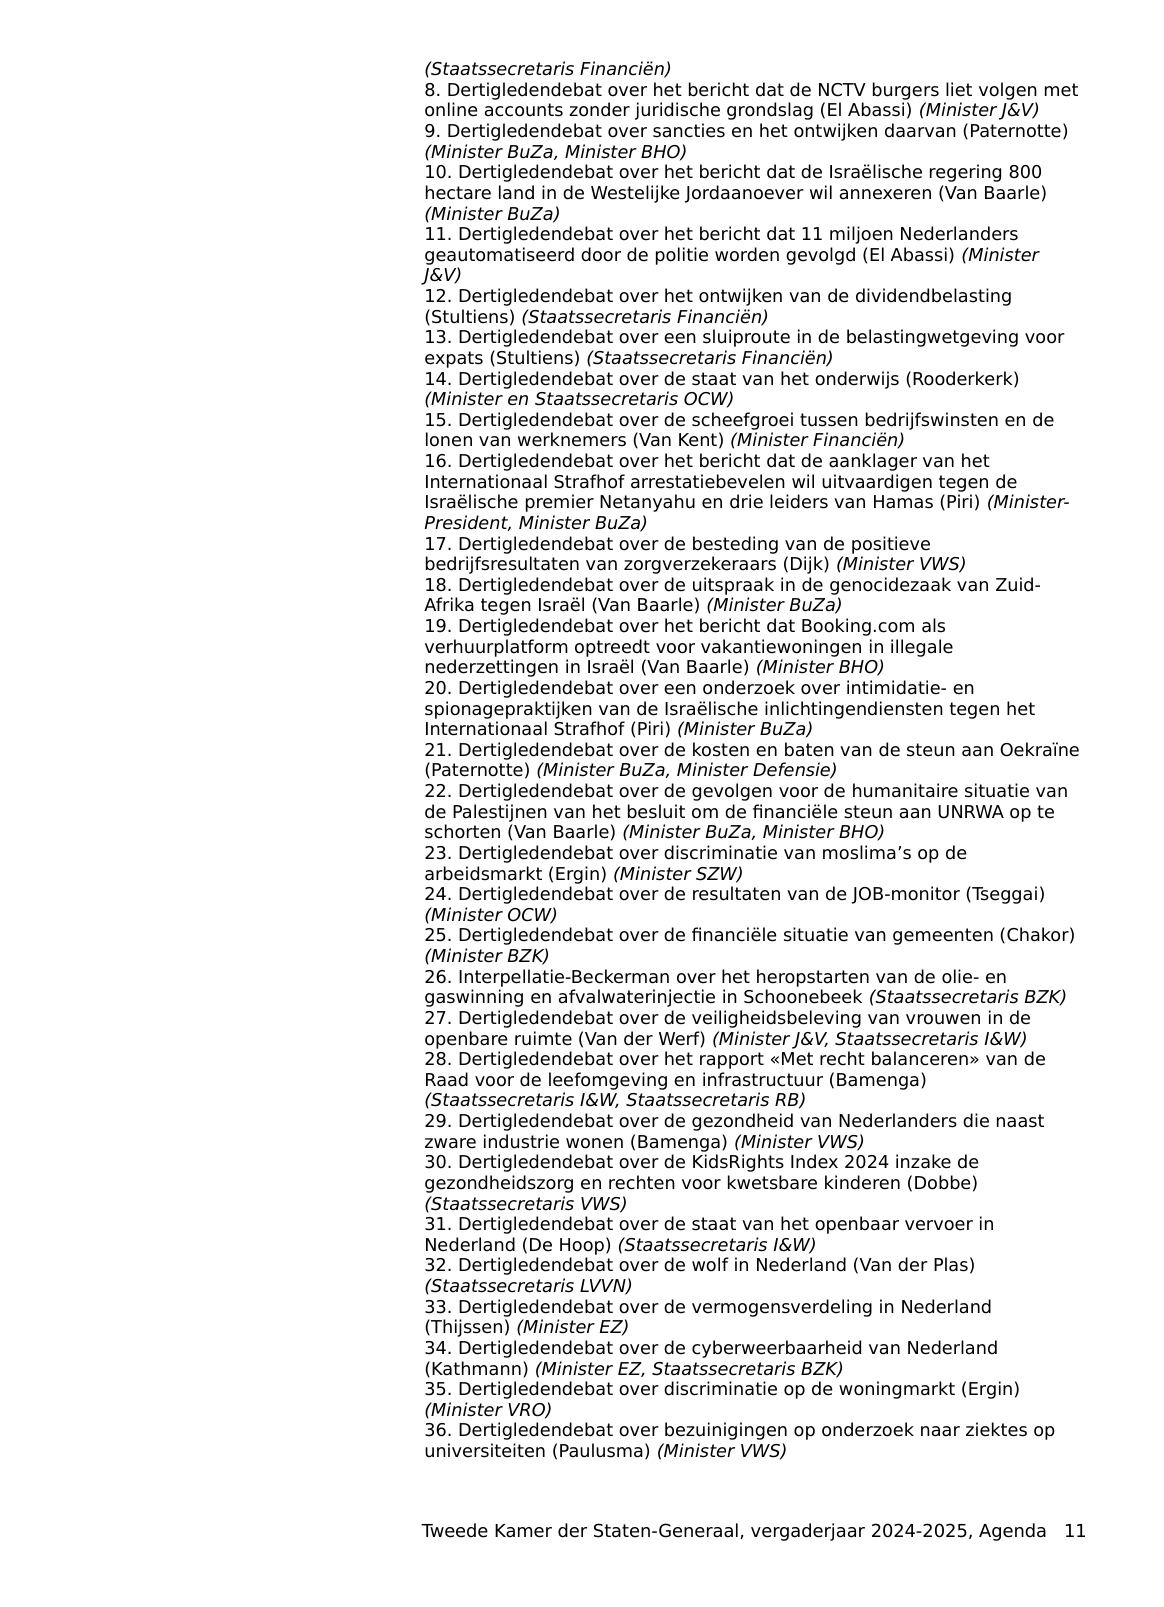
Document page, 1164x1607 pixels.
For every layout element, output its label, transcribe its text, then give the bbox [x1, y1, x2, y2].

table_cell [77, 1049, 401, 1111]
table_cell [401, 1420, 418, 1462]
table_cell [77, 410, 401, 451]
table_cell 9. Dertigledendebat over sancties en het ontwijken daarvan (Paternotte) (Minister BuZa, Minister BHO) [418, 121, 1087, 162]
table_cell [401, 80, 418, 121]
table_cell [77, 1152, 401, 1214]
table_cell [77, 1297, 401, 1338]
table_cell 11. Dertigledendebat over het bericht dat 11 miljoen Nederlanders geautomatiseerd door de politie worden gevolgd (El Abassi) (Minister J&V) [418, 224, 1087, 286]
table_cell 8. Dertigledendebat over het bericht dat de NCTV burgers liet volgen met online accounts zonder juridische grondslag (El Abassi) (Minister J&V) [418, 80, 1087, 121]
table_cell [77, 1255, 401, 1297]
table_cell [77, 884, 401, 925]
table_cell [77, 162, 401, 224]
table_cell [401, 327, 418, 368]
table_cell [77, 80, 401, 121]
table_cell [77, 575, 401, 616]
table_cell [77, 59, 401, 80]
table_cell [401, 534, 418, 575]
table_cell [401, 451, 418, 533]
table_cell 25. Dertigledendebat over de financiële situatie van gemeenten (Chakor) (Minister BZK) [418, 925, 1087, 967]
table_cell 33. Dertigledendebat over de vermogensverdeling in Nederland (Thijssen) (Minister EZ) [418, 1297, 1087, 1338]
table_cell [77, 616, 401, 678]
table_cell [77, 327, 401, 368]
table_cell [401, 616, 418, 678]
table_cell [77, 740, 401, 781]
table_cell [401, 1152, 418, 1214]
table_cell 34. Dertigledendebat over de cyberweerbaarheid van Nederland (Kathmann) (Minister EZ, Staatssecretaris BZK) [418, 1338, 1087, 1379]
table_cell 36. Dertigledendebat over bezuinigingen op onderzoek naar ziektes op universiteiten (Paulusma) (Minister VWS) [418, 1420, 1087, 1462]
table_cell [77, 925, 401, 967]
table_cell [77, 224, 401, 286]
table_cell 17. Dertigledendebat over de besteding van de positieve bedrijfsresultaten van zorgverzekeraars (Dijk) (Minister VWS) [418, 534, 1087, 575]
table_cell [401, 967, 418, 1008]
table_cell 26. Interpellatie-Beckerman over het heropstarten van de olie- en gaswinning en afvalwaterinjectie in Schoonebeek (Staatssecretaris BZK) [418, 967, 1087, 1008]
table_cell 13. Dertigledendebat over een sluiproute in de belastingwetgeving voor expats (Stultiens) (Staatssecretaris Financiën) [418, 327, 1087, 368]
table_cell 14. Dertigledendebat over de staat van het onderwijs (Rooderkerk) (Minister en Staatssecretaris OCW) [418, 369, 1087, 410]
table_cell 32. Dertigledendebat over de wolf in Nederland (Van der Plas) (Staatssecretaris LVVN) [418, 1255, 1087, 1297]
table_cell [77, 369, 401, 410]
table_cell [401, 781, 418, 843]
table_cell (Staatssecretaris Financiën) [418, 59, 1087, 80]
table_cell [77, 678, 401, 740]
table_cell [401, 121, 418, 162]
table_cell [401, 286, 418, 327]
table_cell [401, 1049, 418, 1111]
table_cell [401, 1214, 418, 1255]
table_cell [401, 678, 418, 740]
table_cell [77, 1338, 401, 1379]
table_cell 19. Dertigledendebat over het bericht dat Booking.com als verhuurplatform optreedt voor vakantiewoningen in illegale nederzettingen in Israël (Van Baarle) (Minister BHO) [418, 616, 1087, 678]
table_cell 12. Dertigledendebat over het ontwijken van de dividendbelasting (Stultiens) (Staatssecretaris Financiën) [418, 286, 1087, 327]
table_cell 28. Dertigledendebat over het rapport «Met recht balanceren» van de Raad voor de leefomgeving en infrastructuur (Bamenga) (Staatssecretaris I&W, Staatssecretaris RB) [418, 1049, 1087, 1111]
table_cell [401, 1338, 418, 1379]
table_cell [77, 1008, 401, 1049]
table_cell [77, 1111, 401, 1152]
table_cell [401, 369, 418, 410]
table_cell 10. Dertigledendebat over het bericht dat de Israëlische regering 800 hectare land in de Westelijke Jordaanoever wil annexeren (Van Baarle) (Minister BuZa) [418, 162, 1087, 224]
table_cell [401, 162, 418, 224]
table_cell [77, 843, 401, 884]
table_cell [401, 224, 418, 286]
table_cell [77, 967, 401, 1008]
table_cell [401, 1008, 418, 1049]
table_cell [401, 843, 418, 884]
table_cell [401, 884, 418, 925]
table_cell 21. Dertigledendebat over de kosten en baten van de steun aan Oekraïne (Paternotte) (Minister BuZa, Minister Defensie) [418, 740, 1087, 781]
table_cell 29. Dertigledendebat over de gezondheid van Nederlanders die naast zware industrie wonen (Bamenga) (Minister VWS) [418, 1111, 1087, 1152]
table_cell [401, 59, 418, 80]
table_cell [77, 534, 401, 575]
table_cell [77, 1214, 401, 1255]
table_cell 23. Dertigledendebat over discriminatie van moslima’s op de arbeidsmarkt (Ergin) (Minister SZW) [418, 843, 1087, 884]
table_cell [77, 286, 401, 327]
table_cell 20. Dertigledendebat over een onderzoek over intimidatie- en spionagepraktijken van de Israëlische inlichtingendiensten tegen het Internationaal Strafhof (Piri) (Minister BuZa) [418, 678, 1087, 740]
table_cell 30. Dertigledendebat over de KidsRights Index 2024 inzake de gezondheidszorg en rechten voor kwetsbare kinderen (Dobbe) (Staatssecretaris VWS) [418, 1152, 1087, 1214]
table_cell 18. Dertigledendebat over de uitspraak in de genocidezaak van Zuid-Afrika tegen Israël (Van Baarle) (Minister BuZa) [418, 575, 1087, 616]
table_cell [401, 1255, 418, 1297]
table_cell 31. Dertigledendebat over de staat van het openbaar vervoer in Nederland (De Hoop) (Staatssecretaris I&W) [418, 1214, 1087, 1255]
table_cell [401, 925, 418, 967]
table_cell 15. Dertigledendebat over de scheefgroei tussen bedrijfswinsten en de lonen van werknemers (Van Kent) (Minister Financiën) [418, 410, 1087, 451]
table_cell [401, 1379, 418, 1420]
table_cell 35. Dertigledendebat over discriminatie op de woningmarkt (Ergin) (Minister VRO) [418, 1379, 1087, 1420]
table_cell [77, 121, 401, 162]
table_cell [401, 410, 418, 451]
table_cell 27. Dertigledendebat over de veiligheidsbeleving van vrouwen in de openbare ruimte (Van der Werf) (Minister J&V, Staatssecretaris I&W) [418, 1008, 1087, 1049]
table_cell 16. Dertigledendebat over het bericht dat de aanklager van het Internationaal Strafhof arrestatiebevelen wil uitvaardigen tegen de Israëlische premier Netanyahu en drie leiders van Hamas (Piri) (Minister-President, Minister BuZa) [418, 451, 1087, 533]
table_cell [77, 451, 401, 533]
table_cell [401, 1297, 418, 1338]
table_cell 22. Dertigledendebat over de gevolgen voor de humanitaire situatie van de Palestijnen van het besluit om de financiële steun aan UNRWA op te schorten (Van Baarle) (Minister BuZa, Minister BHO) [418, 781, 1087, 843]
table_cell [401, 740, 418, 781]
table_cell [401, 1111, 418, 1152]
table_cell 24. Dertigledendebat over de resultaten van de JOB-monitor (Tseggai) (Minister OCW) [418, 884, 1087, 925]
table_cell [77, 781, 401, 843]
table_cell [401, 575, 418, 616]
table_cell [77, 1420, 401, 1462]
table_cell [77, 1379, 401, 1420]
